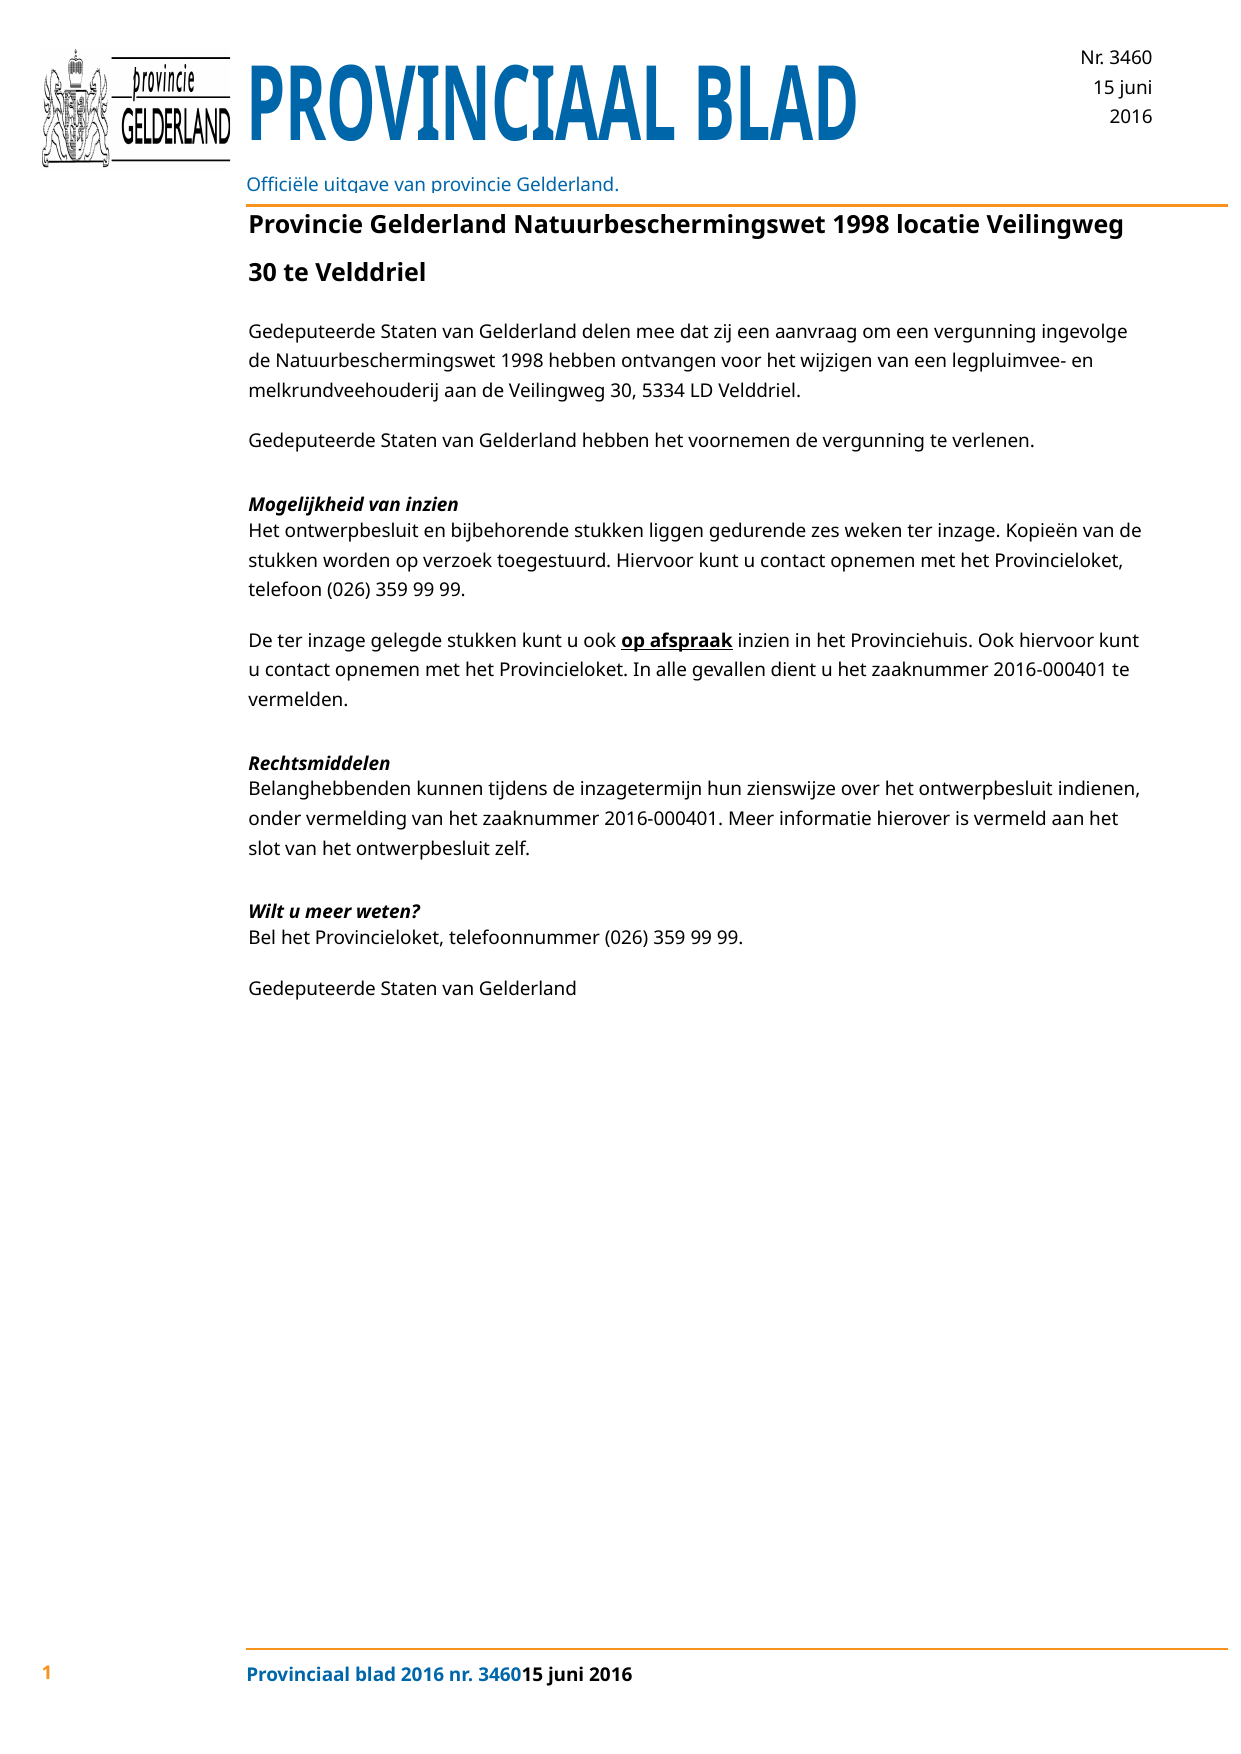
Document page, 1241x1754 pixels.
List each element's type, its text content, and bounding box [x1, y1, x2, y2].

text Het ontwerpbesluit en bijbehorende stukken liggen gedurende zes weken ter inzage. Kopieën van de stukken worden op verzoek toegestuurd. Hiervoor kunt u contact opnemen met het Provincieloket, telefoon (026) 359 99 99. [248, 517, 1152, 602]
text Belanghebbenden kunnen tijdens de inzagetermijn hun zienswijze over het ontwerpbesluit indienen, onder vermelding van het zaaknummer 2016-000401. Meer informatie hierover is vermeld aan het slot van het ontwerpbesluit zelf. [248, 776, 1152, 861]
text Gedeputeerde Staten van Gelderland delen mee dat zij een aanvraag om een vergunning ingevolge de Natuurbeschermingswet 1998 hebben ontvangen voor het wijzigen van een legpluimvee- en melkrundveehouderij aan de Veilingweg 30, 5334 LD Velddriel. [248, 318, 1152, 403]
text De ter inzage gelegde stukken kunt u ook op afspraak inzien in het Provinciehuis. Ook hiervoor kunt u contact opnemen met het Provincieloket. In alle gevallen dient u het zaaknummer 2016-000401 te vermelden. [248, 627, 1152, 712]
picture [41, 47, 231, 172]
text Mogelijkheid van inzien [248, 491, 1152, 517]
text Rechtsmiddelen [248, 750, 1152, 776]
text Gedeputeerde Staten van Gelderland hebben het voornemen de vergunning te verlenen. [248, 427, 1152, 453]
text Wilt u meer weten? [248, 899, 1152, 924]
text Gedeputeerde Staten van Gelderland [248, 975, 1152, 1001]
text Provincie Gelderland Natuurbeschermingswet 1998 locatie Veilingweg 30 te Velddriel [248, 207, 1152, 288]
text Bel het Provincieloket, telefoonnummer (026) 359 99 99. [248, 924, 1152, 950]
